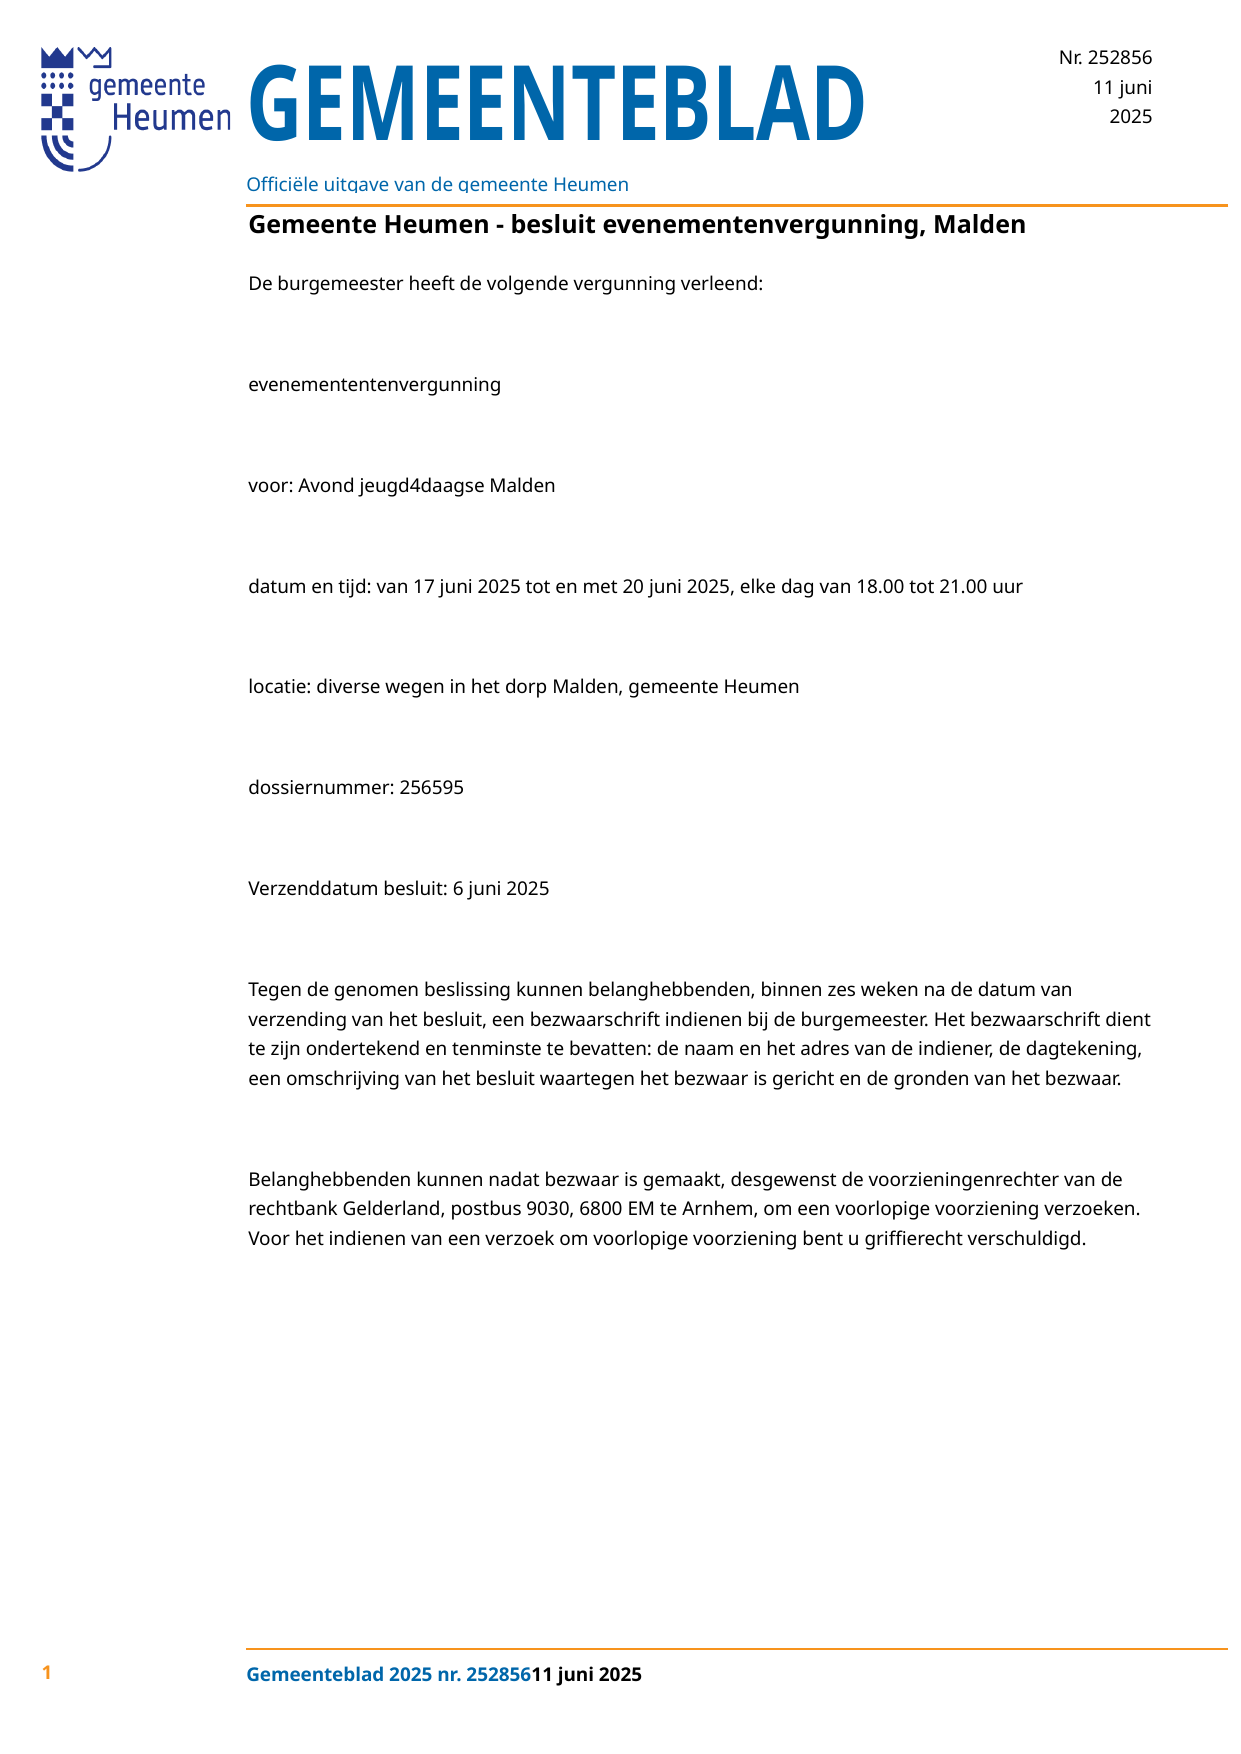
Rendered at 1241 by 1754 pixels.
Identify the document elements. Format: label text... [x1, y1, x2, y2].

text datum en tijd: van 17 juni 2025 tot en met 20 juni 2025, elke dag van 18.00 tot 21.00 uur [248, 573, 1152, 598]
text Verzenddatum besluit: 6 juni 2025 [248, 875, 1152, 901]
picture [41, 47, 231, 172]
text dossiernummer: 256595 [248, 774, 1152, 800]
text voor: Avond jeugd4daagse Malden [248, 472, 1152, 498]
text Gemeente Heumen - besluit evenementenvergunning, Malden [248, 207, 1152, 241]
text Tegen de genomen beslissing kunnen belanghebbenden, binnen zes weken na de datum van verzending van het besluit, een bezwaarschrift indienen bij de burgemeester. Het bezwaarschrift dient te zijn ondertekend en tenminste te bevatten: de naam en het adres van de indiener, de dagtekening, een omschrijving van het besluit waartegen het bezwaar is gericht en de gronden van het bezwaar. [248, 976, 1152, 1091]
text locatie: diverse wegen in het dorp Malden, gemeente Heumen [248, 674, 1152, 699]
text Belanghebbenden kunnen nadat bezwaar is gemaakt, desgewenst de voorzieningenrechter van de rechtbank Gelderland, postbus 9030, 6800 EM te Arnhem, om een voorlopige voorziening verzoeken. Voor het indienen van een verzoek om voorlopige voorziening bent u griffierecht verschuldigd. [248, 1166, 1152, 1251]
text evenemententenvergunning [248, 371, 1152, 397]
text De burgemeester heeft de volgende vergunning verleend: [248, 270, 1152, 296]
